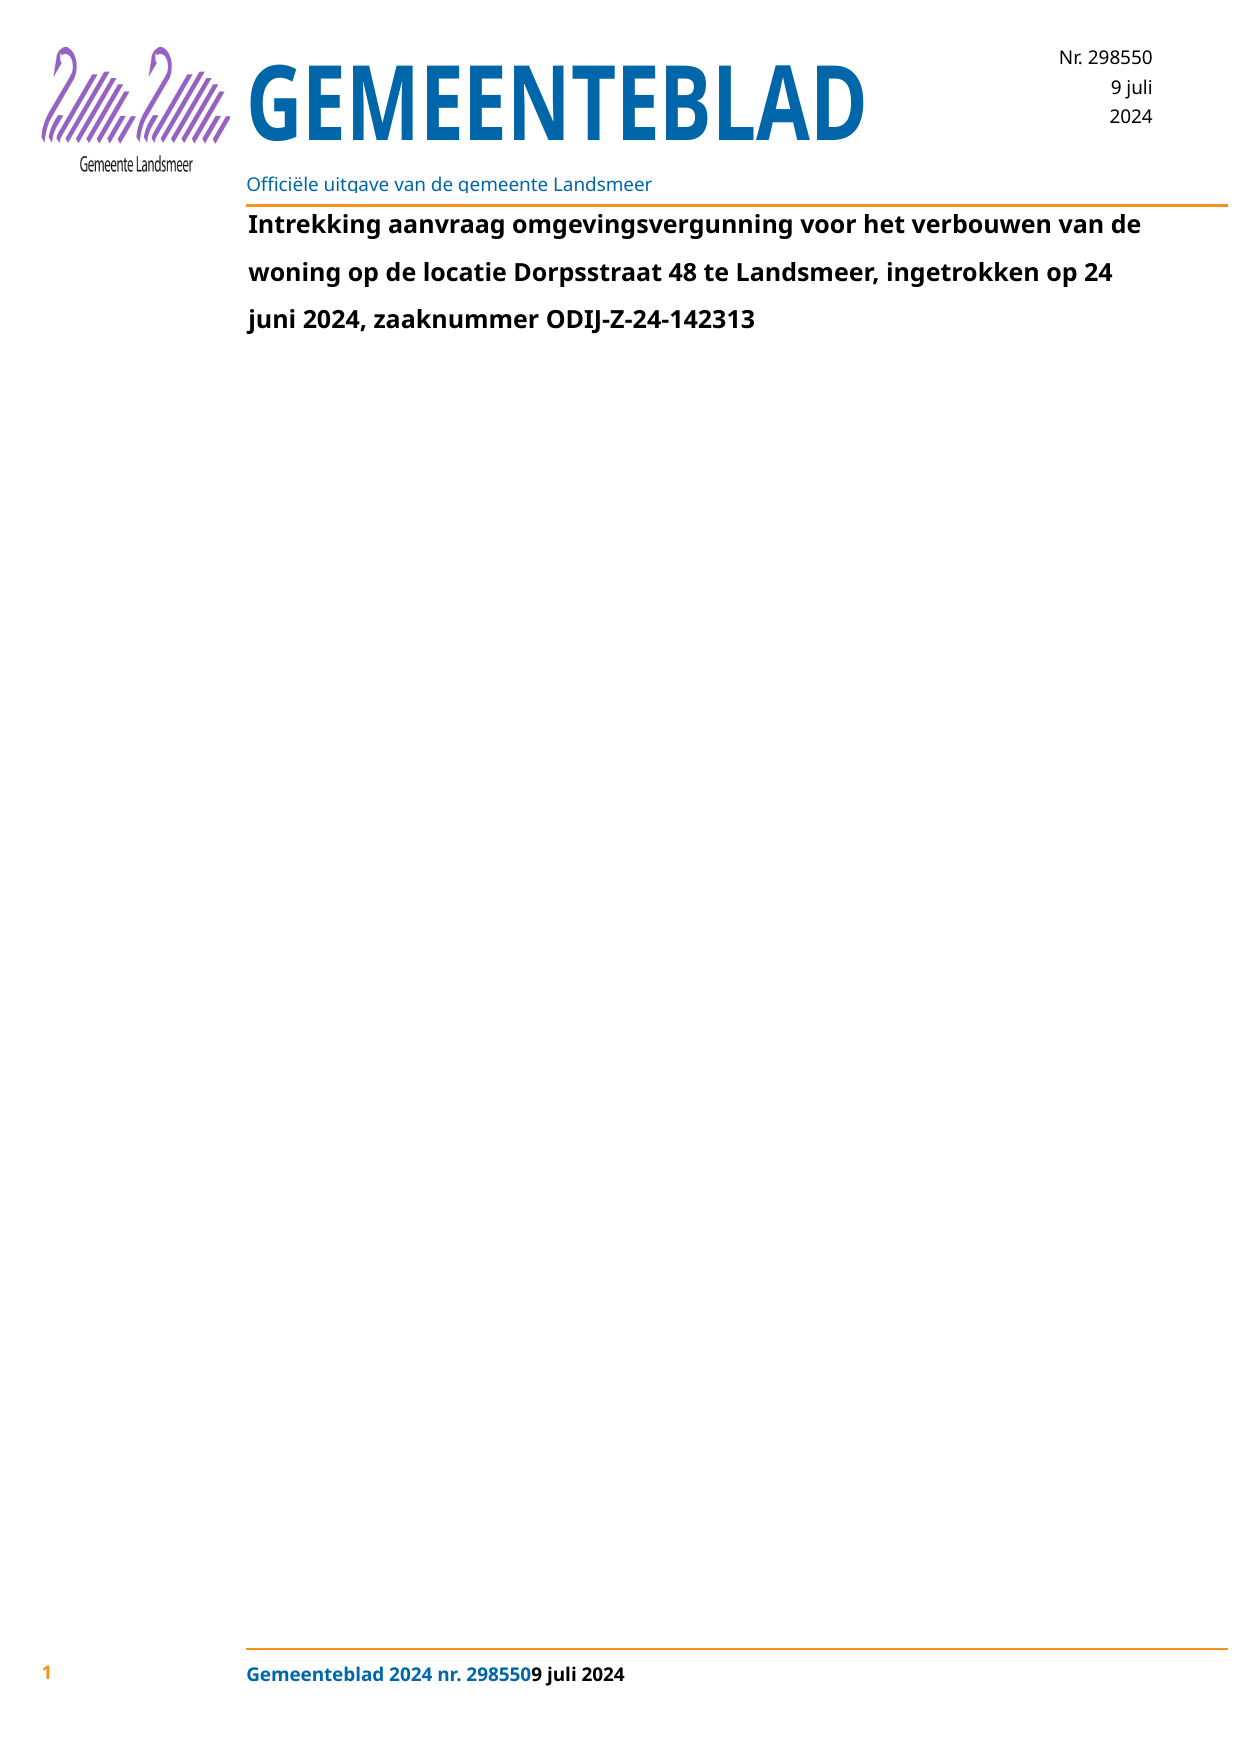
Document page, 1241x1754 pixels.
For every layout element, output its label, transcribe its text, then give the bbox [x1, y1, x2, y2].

text Intrekking aanvraag omgevingsvergunning voor het verbouwen van de woning op de locatie Dorpsstraat 48 te Landsmeer, ingetrokken op 24 juni 2024, zaaknummer ODIJ-Z-24-142313 [248, 207, 1152, 336]
picture [41, 47, 231, 172]
